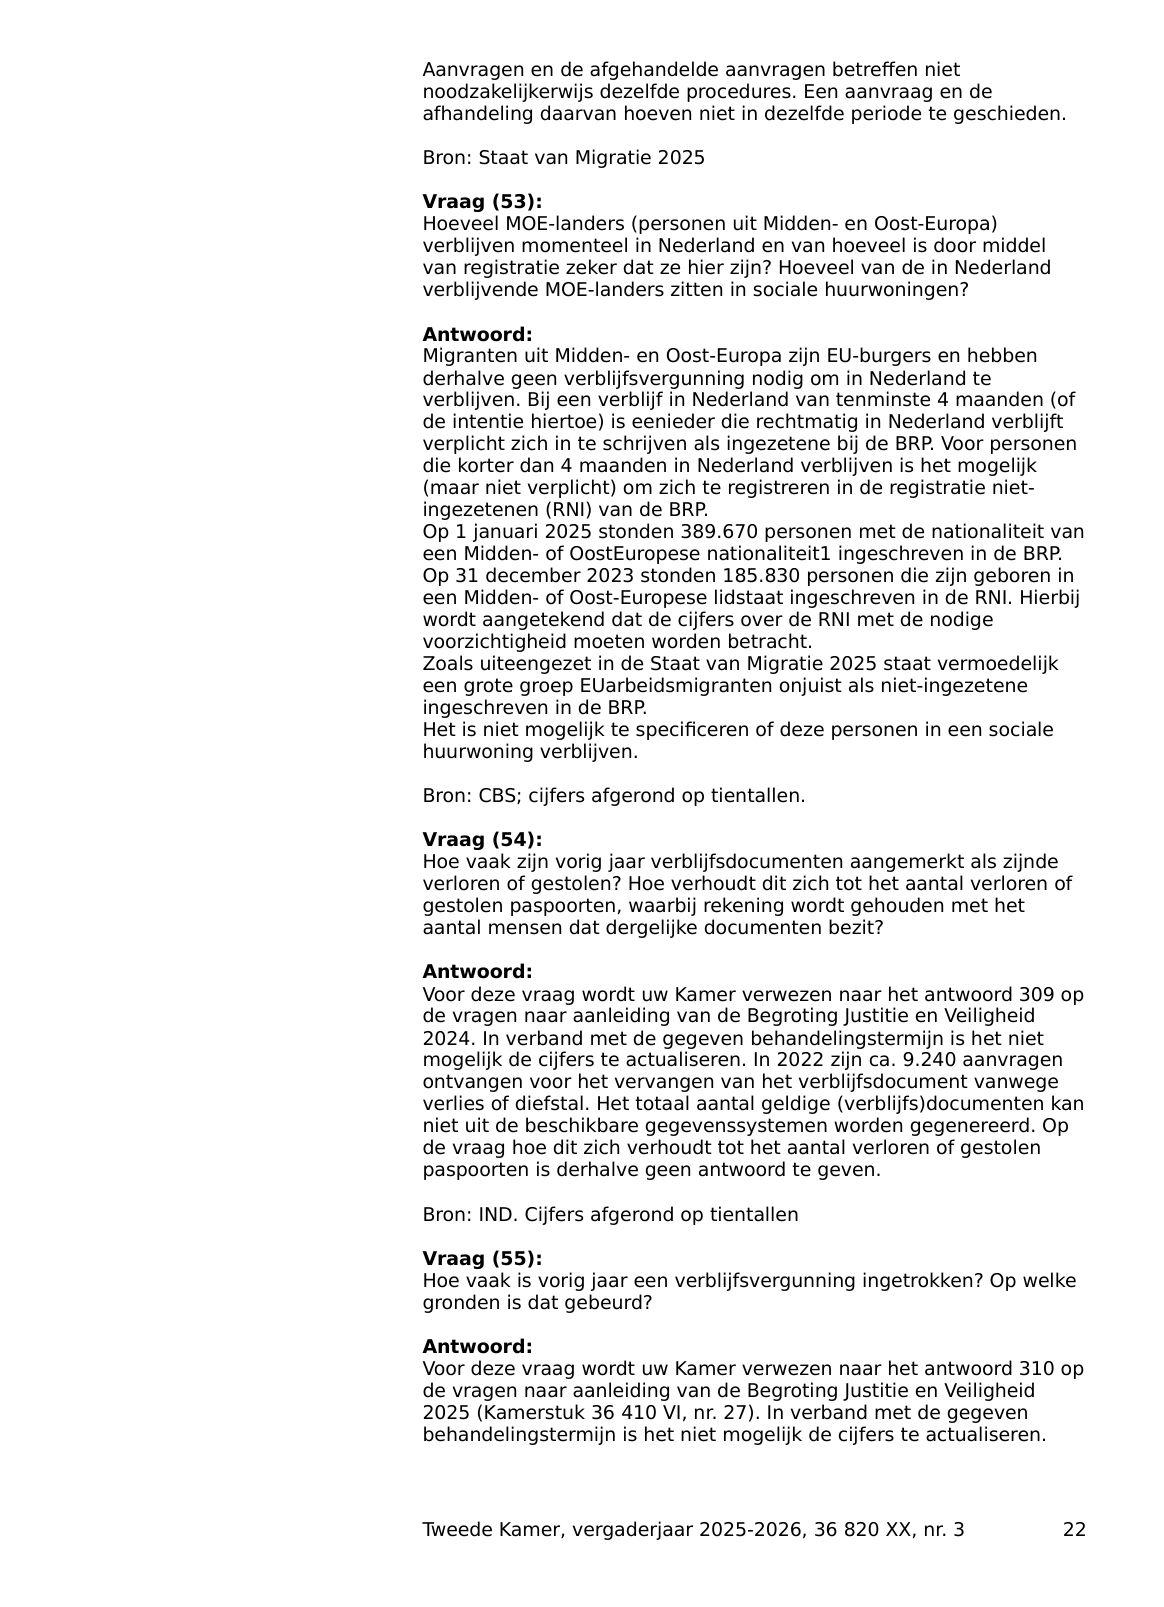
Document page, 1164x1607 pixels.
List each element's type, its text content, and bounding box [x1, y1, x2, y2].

text Aanvragen en de afgehandelde aanvragen betreffen niet noodzakelijkerwijs dezelfde procedures. Een aanvraag en de afhandeling daarvan hoeven niet in dezelfde periode te geschieden. [422, 59, 1087, 125]
text Migranten uit Midden- en Oost-Europa zijn EU-burgers en hebben derhalve geen verblijfsvergunning nodig om in Nederland te verblijven. Bij een verblijf in Nederland van tenminste 4 maanden (of de intentie hiertoe) is eenieder die rechtmatig in Nederland verblijft verplicht zich in te schrijven als ingezetene bij de BRP. Voor personen die korter dan 4 maanden in Nederland verblijven is het mogelijk (maar niet verplicht) om zich te registreren in de registratie niet-ingezetenen (RNI) van de BRP. [422, 345, 1087, 521]
text Vraag (53): [422, 191, 1087, 213]
text Antwoord: [422, 1336, 1087, 1358]
text Voor deze vraag wordt uw Kamer verwezen naar het antwoord 309 op de vragen naar aanleiding van de Begroting Justitie en Veiligheid 2024. In verband met de gegeven behandelingstermijn is het niet mogelijk de cijfers te actualiseren. In 2022 zijn ca. 9.240 aanvragen ontvangen voor het vervangen van het verblijfsdocument vanwege verlies of diefstal. Het totaal aantal geldige (verblijfs)documenten kan niet uit de beschikbare gegevenssystemen worden gegenereerd. Op de vraag hoe dit zich verhoudt tot het aantal verloren of gestolen paspoorten is derhalve geen antwoord te geven. [422, 983, 1087, 1181]
text Antwoord: [422, 961, 1087, 983]
text Voor deze vraag wordt uw Kamer verwezen naar het antwoord 310 op de vragen naar aanleiding van de Begroting Justitie en Veiligheid 2025 (Kamerstuk 36 410 VI, nr. 27). In verband met de gegeven behandelingstermijn is het niet mogelijk de cijfers te actualiseren. [422, 1358, 1087, 1446]
text Antwoord: [422, 323, 1087, 345]
text Bron: Staat van Migratie 2025 [422, 147, 1087, 169]
text Vraag (55): [422, 1248, 1087, 1269]
text Hoe vaak is vorig jaar een verblijfsvergunning ingetrokken? Op welke gronden is dat gebeurd? [422, 1269, 1087, 1313]
text Bron: IND. Cijfers afgerond op tientallen [422, 1203, 1087, 1225]
text Bron: CBS; cijfers afgerond op tientallen. [422, 785, 1087, 807]
text Hoeveel MOE-landers (personen uit Midden- en Oost-Europa) verblijven momenteel in Nederland en van hoeveel is door middel van registratie zeker dat ze hier zijn? Hoeveel van de in Nederland verblijvende MOE-landers zitten in sociale huurwoningen? [422, 213, 1087, 301]
text Hoe vaak zijn vorig jaar verblijfsdocumenten aangemerkt als zijnde verloren of gestolen? Hoe verhoudt dit zich tot het aantal verloren of gestolen paspoorten, waarbij rekening wordt gehouden met het aantal mensen dat dergelijke documenten bezit? [422, 851, 1087, 939]
text Op 1 januari 2025 stonden 389.670 personen met de nationaliteit van een Midden- of OostEuropese nationaliteit1 ingeschreven in de BRP. Op 31 december 2023 stonden 185.830 personen die zijn geboren in een Midden- of Oost-Europese lidstaat ingeschreven in de RNI. Hierbij wordt aangetekend dat de cijfers over de RNI met de nodige voorzichtigheid moeten worden betracht. [422, 521, 1087, 653]
text Zoals uiteengezet in de Staat van Migratie 2025 staat vermoedelijk een grote groep EUarbeidsmigranten onjuist als niet-ingezetene ingeschreven in de BRP. [422, 653, 1087, 719]
text Vraag (54): [422, 829, 1087, 851]
text Het is niet mogelijk te specificeren of deze personen in een sociale huurwoning verblijven. [422, 719, 1087, 763]
